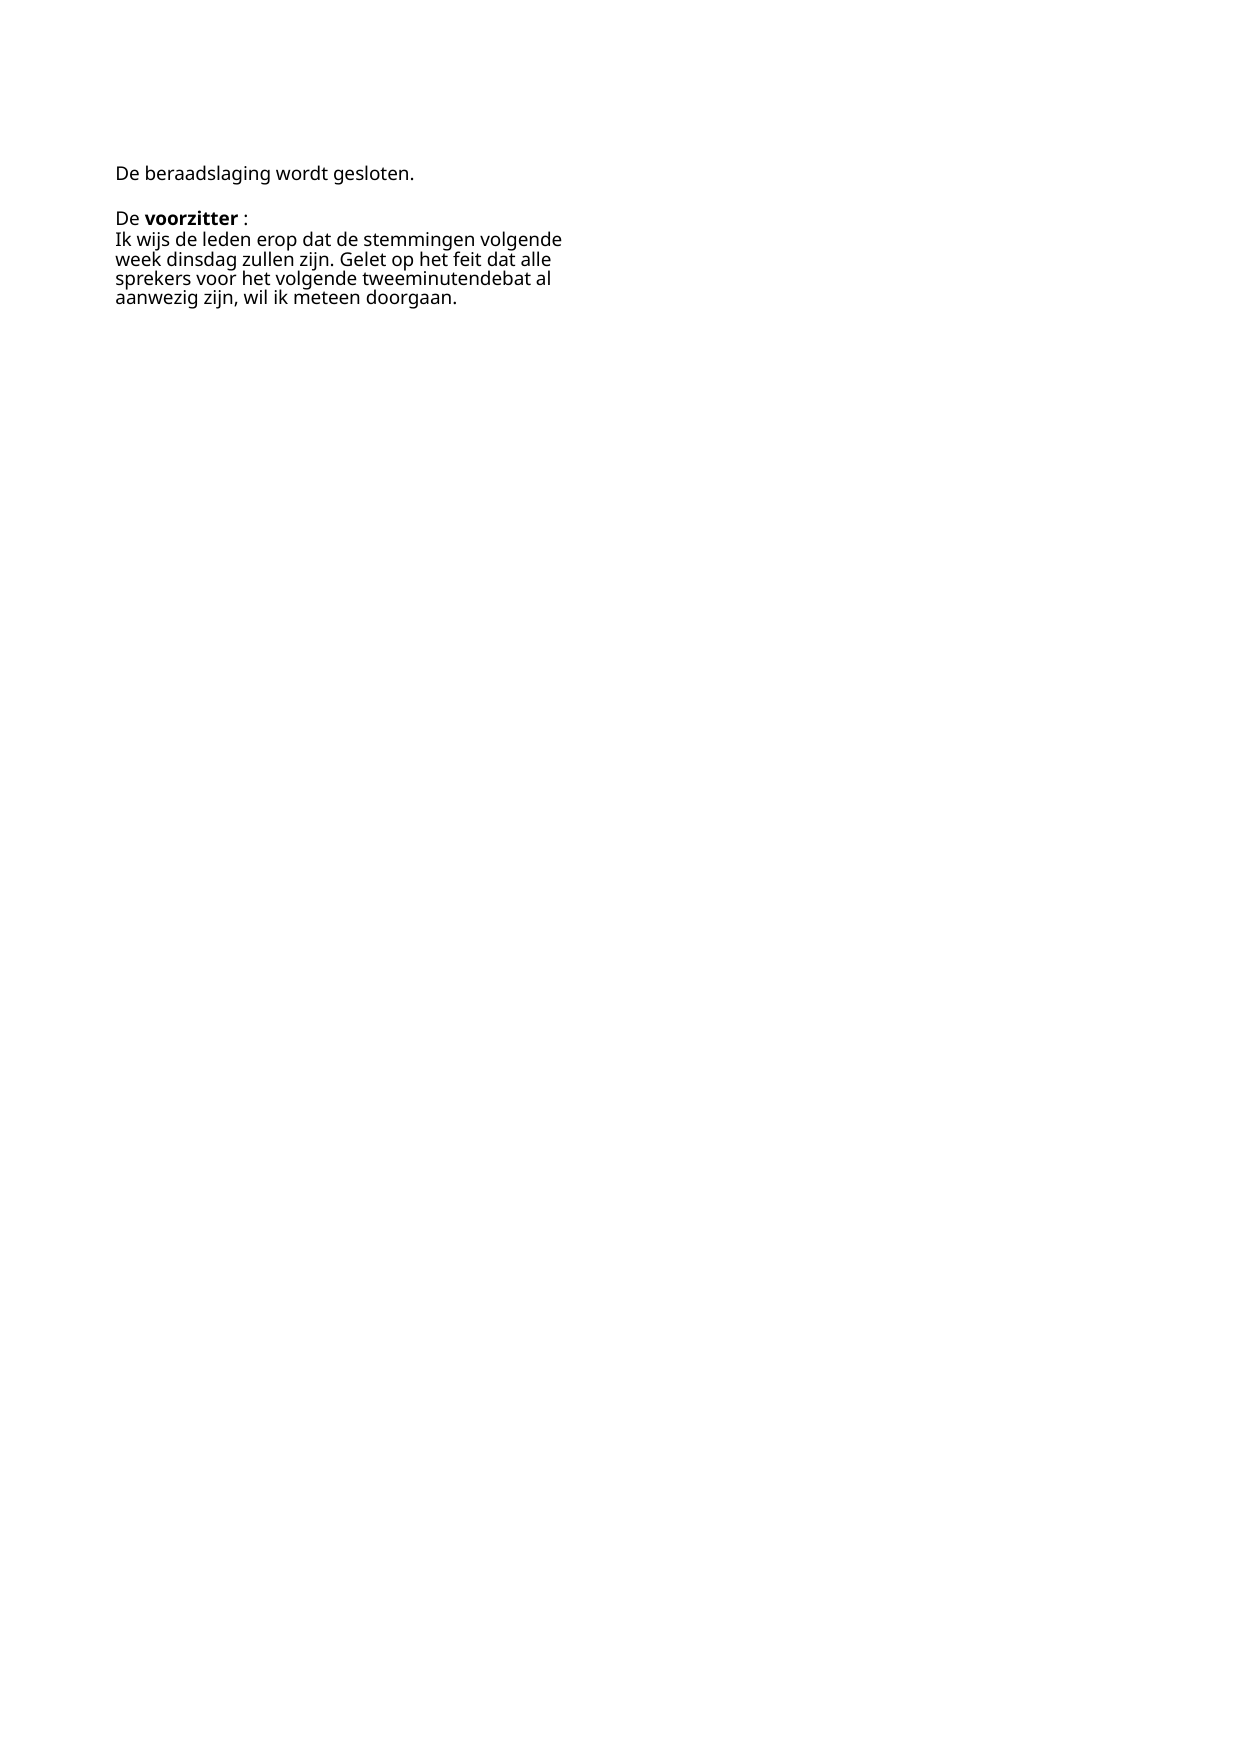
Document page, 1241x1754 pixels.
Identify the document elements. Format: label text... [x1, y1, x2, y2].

text Ik wijs de leden erop dat de stemmingen volgende week dinsdag zullen zijn. Gelet op het feit dat alle sprekers voor het volgende tweeminutendebat al aanwezig zijn, wil ik meteen doorgaan. [115, 231, 605, 308]
text De voorzitter : [115, 206, 605, 231]
text De beraadslaging wordt gesloten. [115, 165, 605, 185]
